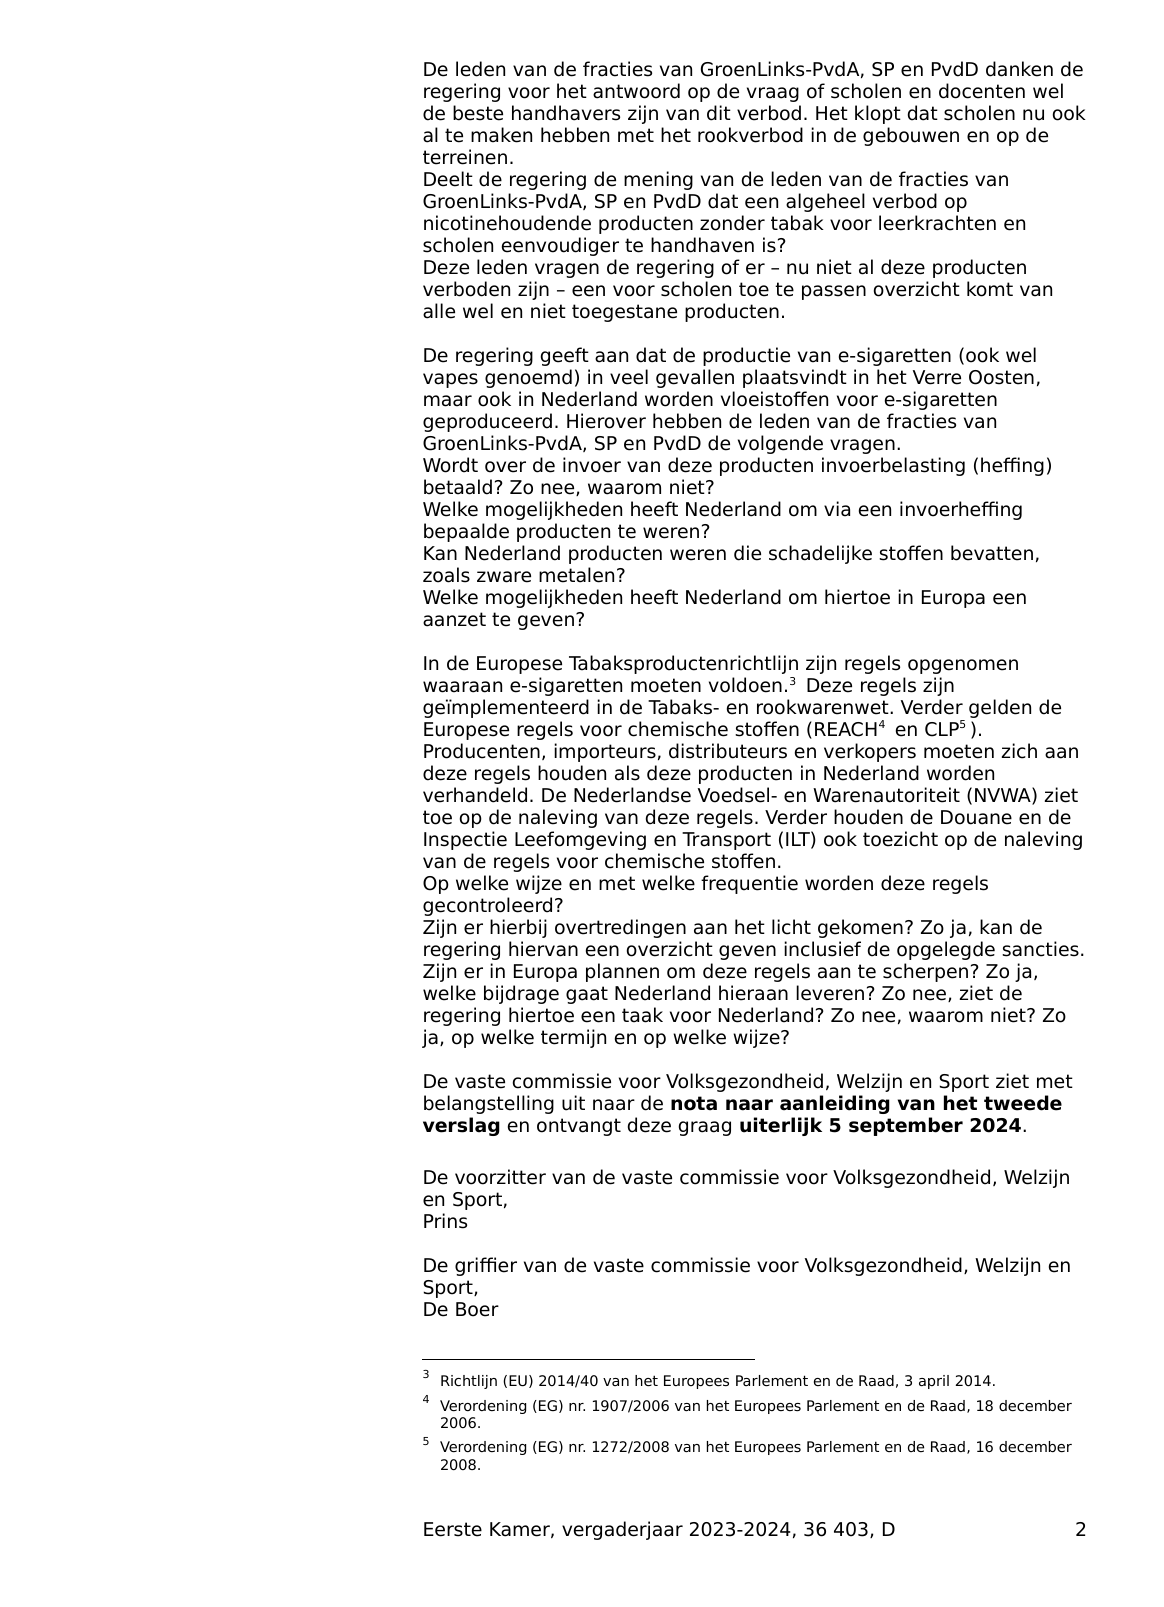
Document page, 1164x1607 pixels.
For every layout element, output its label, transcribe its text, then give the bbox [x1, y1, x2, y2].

text De leden van de fracties van GroenLinks-PvdA, SP en PvdD danken de regering voor het antwoord op de vraag of scholen en docenten wel de beste handhavers zijn van dit verbod. Het klopt dat scholen nu ook al te maken hebben met het rookverbod in de gebouwen en op de terreinen. [422, 59, 1087, 169]
text Wordt over de invoer van deze producten invoerbelasting (heffing) betaald? Zo nee, waarom niet? [422, 455, 1087, 499]
text Zijn er hierbij overtredingen aan het licht gekomen? Zo ja, kan de regering hiervan een overzicht geven inclusief de opgelegde sancties. [422, 917, 1087, 961]
text Deze leden vragen de regering of er – nu niet al deze producten verboden zijn – een voor scholen toe te passen overzicht komt van alle wel en niet toegestane producten. [422, 257, 1087, 323]
text Verordening (EG) nr. 1272/2008 van het Europees Parlement en de Raad, 16 december 2008. [422, 1435, 1087, 1474]
text In de Europese Tabaksproductenrichtlijn zijn regels opgenomen waaraan e-sigaretten moeten voldoen. Deze regels zijn geïmplementeerd in de Tabaks- en rookwarenwet. Verder gelden de Europese regels voor chemische stoffen (REACH en CLP). Producenten, importeurs, distributeurs en verkopers moeten zich aan deze regels houden als deze producten in Nederland worden verhandeld. De Nederlandse Voedsel- en Warenautoriteit (NVWA) ziet toe op de naleving van deze regels. Verder houden de Douane en de Inspectie Leefomgeving en Transport (ILT) ook toezicht op de naleving van de regels voor chemische stoffen. [422, 653, 1087, 873]
text Deelt de regering de mening van de leden van de fracties van GroenLinks-PvdA, SP en PvdD dat een algeheel verbod op nicotinehoudende producten zonder tabak voor leerkrachten en scholen eenvoudiger te handhaven is? [422, 169, 1087, 257]
text Verordening (EG) nr. 1907/2006 van het Europees Parlement en de Raad, 18 december 2006. [422, 1393, 1087, 1432]
text Welke mogelijkheden heeft Nederland om hiertoe in Europa een aanzet te geven? [422, 587, 1087, 631]
text De griffier van de vaste commissie voor Volksgezondheid, Welzijn en Sport, De Boer [422, 1255, 1087, 1321]
text Richtlijn (EU) 2014/40 van het Europees Parlement en de Raad, 3 april 2014. [422, 1368, 1087, 1391]
text Kan Nederland producten weren die schadelijke stoffen bevatten, zoals zware metalen? [422, 543, 1087, 587]
text Op welke wijze en met welke frequentie worden deze regels gecontroleerd? [422, 873, 1087, 917]
text Zijn er in Europa plannen om deze regels aan te scherpen? Zo ja, welke bijdrage gaat Nederland hieraan leveren? Zo nee, ziet de regering hiertoe een taak voor Nederland? Zo nee, waarom niet? Zo ja, op welke termijn en op welke wijze? [422, 961, 1087, 1048]
text De vaste commissie voor Volksgezondheid, Welzijn en Sport ziet met belangstelling uit naar de nota naar aanleiding van het tweede verslag en ontvangt deze graag uiterlijk 5 september 2024. [422, 1071, 1087, 1137]
text De voorzitter van de vaste commissie voor Volksgezondheid, Welzijn en Sport, Prins [422, 1167, 1087, 1233]
text De regering geeft aan dat de productie van e-sigaretten (ook wel vapes genoemd) in veel gevallen plaatsvindt in het Verre Oosten, maar ook in Nederland worden vloeistoffen voor e-sigaretten geproduceerd. Hierover hebben de leden van de fracties van GroenLinks-PvdA, SP en PvdD de volgende vragen. [422, 345, 1087, 455]
text Welke mogelijkheden heeft Nederland om via een invoerheffing bepaalde producten te weren? [422, 499, 1087, 543]
